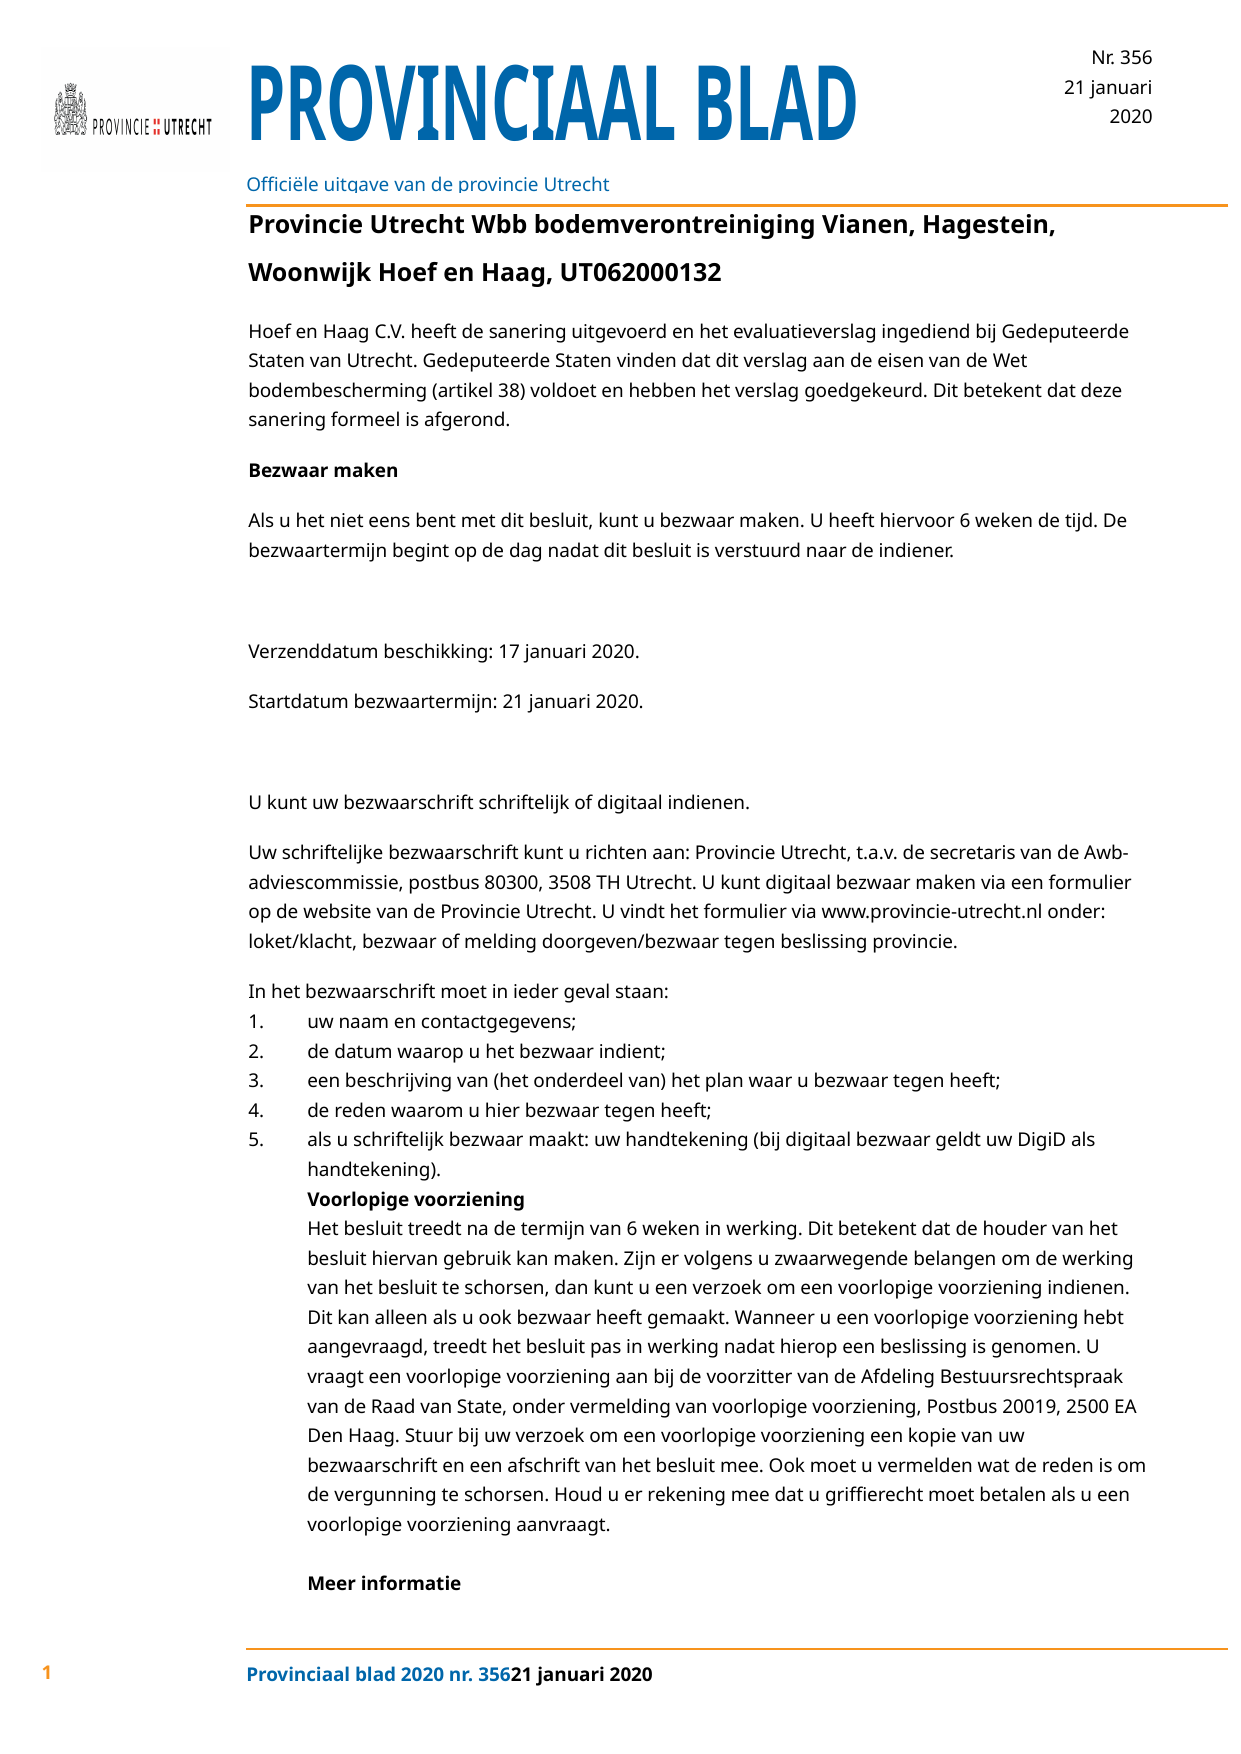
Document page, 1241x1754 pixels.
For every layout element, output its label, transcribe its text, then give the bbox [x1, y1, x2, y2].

list Het besluit treedt na de termijn van 6 weken in werking. Dit betekent dat de houder van het besluit hiervan gebruik kan maken. Zijn er volgens u zwaarwegende belangen om de werking van het besluit te schorsen, dan kunt u een verzoek om een voorlopige voorziening indienen. Dit kan alleen als u ook bezwaar heeft gemaakt. Wanneer u een voorlopige voorziening hebt aangevraagd, treedt het besluit pas in werking nadat hierop een beslissing is genomen. U vraagt een voorlopige voorziening aan bij de voorzitter van de Afdeling Bestuursrechtspraak van de Raad van State, onder vermelding van voorlopige voorziening, Postbus 20019, 2500 EA Den Haag. Stuur bij uw verzoek om een voorlopige voorziening een kopie van uw bezwaarschrift en een afschrift van het besluit mee. Ook moet u vermelden wat de reden is om de vergunning te schorsen. Houd u er rekening mee dat u griffierecht moet betalen als u een voorlopige voorziening aanvraagt. [248, 1215, 1152, 1537]
text Provincie Utrecht Wbb bodemverontreiniging Vianen, Hagestein, Woonwijk Hoef en Haag, UT062000132 [248, 207, 1152, 288]
text U kunt uw bezwaarschrift schriftelijk of digitaal indienen. [248, 789, 1152, 815]
text Hoef en Haag C.V. heeft de sanering uitgevoerd en het evaluatieverslag ingediend bij Gedeputeerde Staten van Utrecht. Gedeputeerde Staten vinden dat dit verslag aan de eisen van de Wet bodembescherming (artikel 38) voldoet en hebben het verslag goedgekeurd. Dit betekent dat deze sanering formeel is afgerond. [248, 318, 1152, 432]
list Voorlopige voorziening [248, 1186, 1152, 1212]
list de reden waarom u hier bezwaar tegen heeft; [248, 1097, 1152, 1123]
text Verzenddatum beschikking: 17 januari 2020. [248, 638, 1152, 664]
text Startdatum bezwaartermijn: 21 januari 2020. [248, 688, 1152, 714]
text Uw schriftelijke bezwaarschrift kunt u richten aan: Provincie Utrecht, t.a.v. de secretaris van de Awb-adviescommissie, postbus 80300, 3508 TH Utrecht. U kunt digitaal bezwaar maken via een formulier op de website van de Provincie Utrecht. U vindt het formulier via www.provincie-utrecht.nl onder: loket/klacht, bezwaar of melding doorgeven/bezwaar tegen beslissing provincie. [248, 839, 1152, 954]
list als u schriftelijk bezwaar maakt: uw handtekening (bij digitaal bezwaar geldt uw DigiD als handtekening). [248, 1127, 1152, 1182]
list de datum waarop u het bezwaar indient; [248, 1038, 1152, 1064]
text Als u het niet eens bent met dit besluit, kunt u bezwaar maken. U heeft hiervoor 6 weken de tijd. De bezwaartermijn begint op de dag nadat dit besluit is verstuurd naar de indiener. [248, 507, 1152, 563]
list Meer informatie [248, 1570, 1152, 1596]
list uw naam en contactgegevens; [248, 1008, 1152, 1034]
text In het bezwaarschrift moet in ieder geval staan: [248, 979, 1152, 1004]
picture [41, 47, 231, 172]
list een beschrijving van (het onderdeel van) het plan waar u bezwaar tegen heeft; [248, 1067, 1152, 1093]
text Bezwaar maken [248, 457, 1152, 483]
